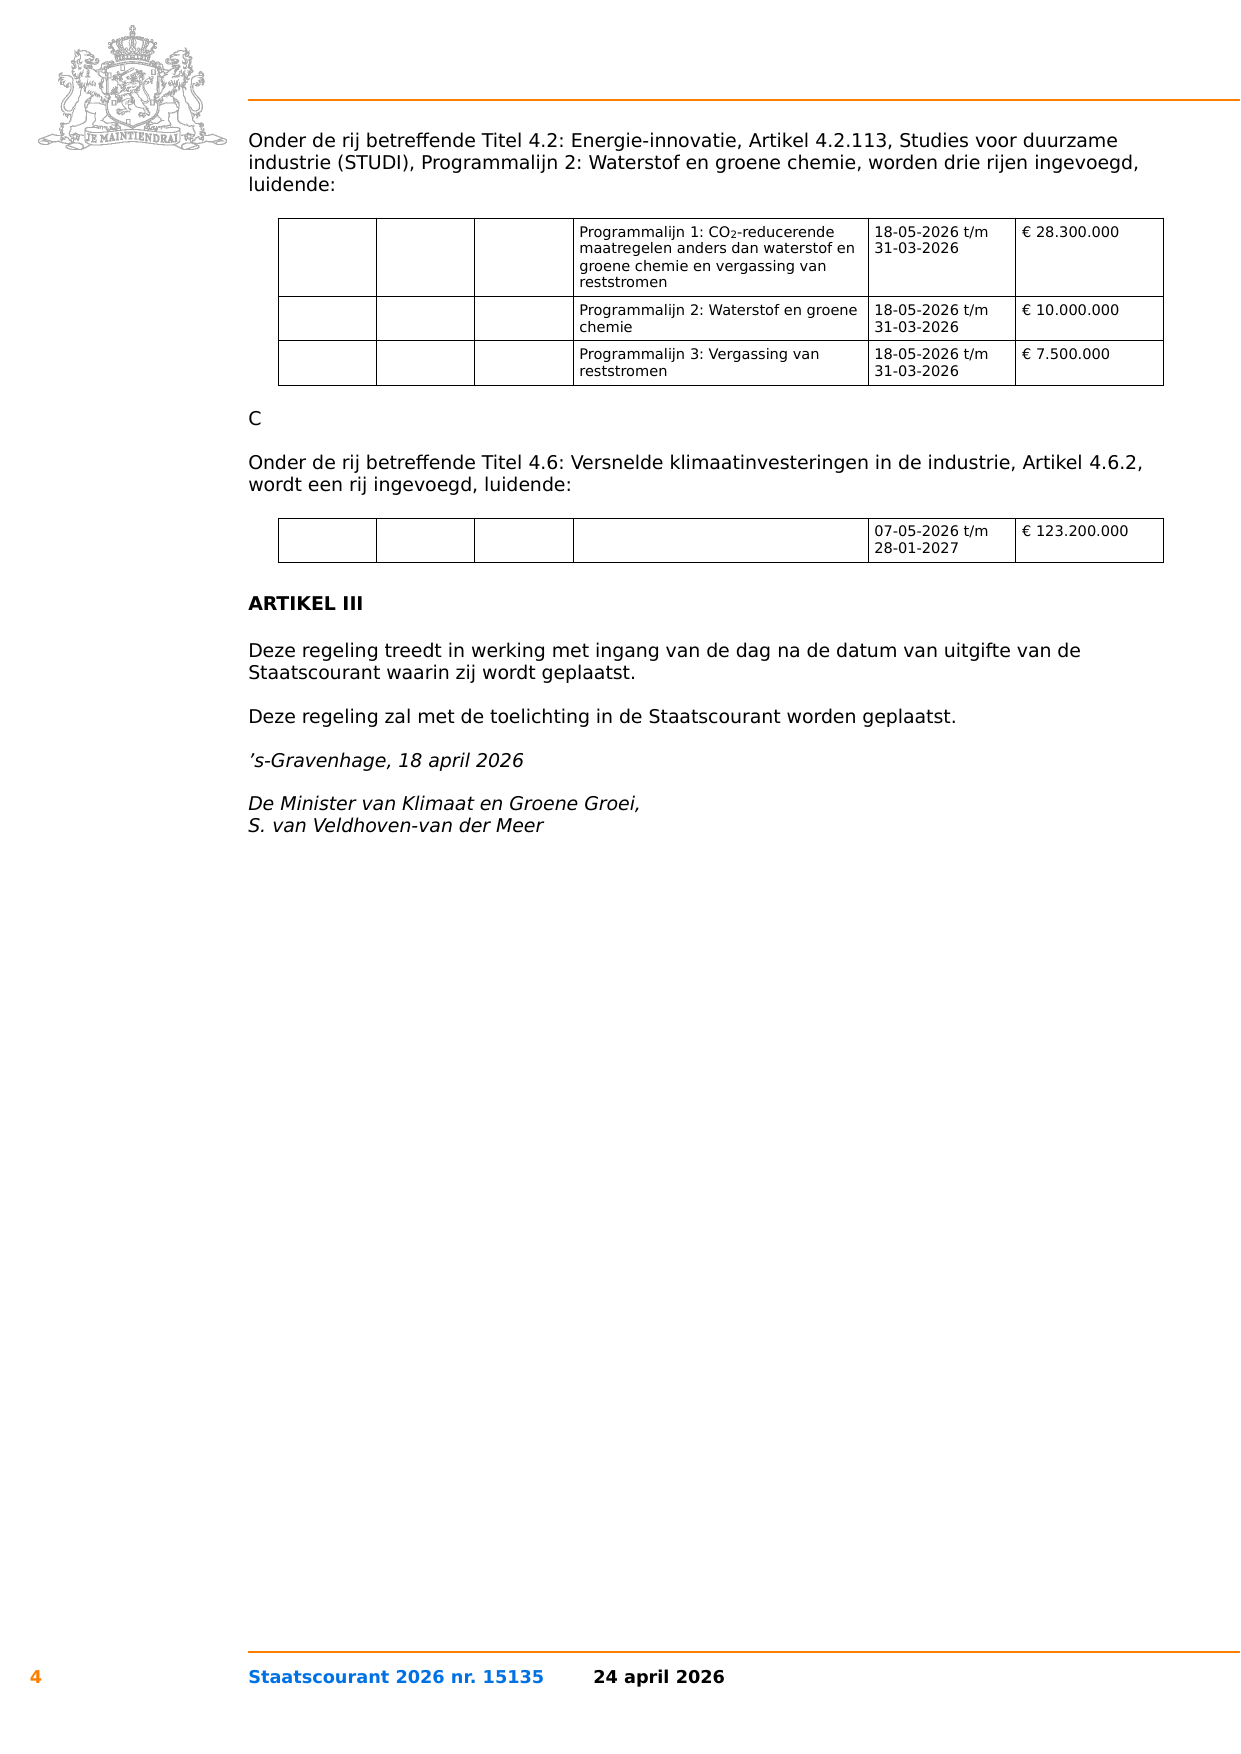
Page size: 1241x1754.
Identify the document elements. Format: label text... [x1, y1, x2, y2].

text Deze regeling zal met de toelichting in de Staatscourant worden geplaatst. [248, 706, 1163, 728]
table_cell [377, 297, 474, 340]
table_cell [279, 297, 376, 340]
text Onder de rij betreffende Titel 4.6: Versnelde klimaatinvesteringen in de industrie, Artikel 4.6.2, wordt een rij ingevoegd, luidende: [248, 452, 1163, 496]
text Onder de rij betreffende Titel 4.2: Energie-innovatie, Artikel 4.2.113, Studies voor duurzame industrie (STUDI), Programmalijn 2: Waterstof en groene chemie, worden drie rijen ingevoegd, luidende: [248, 130, 1163, 196]
text ’s-Gravenhage, 18 april 2026 [248, 749, 1163, 771]
text Deze regeling treedt in werking met ingang van de dag na de datum van uitgifte van de Staatscourant waarin zij wordt geplaatst. [248, 640, 1163, 684]
table_cell [377, 341, 474, 385]
table_cell € 7.500.000 [1016, 341, 1163, 385]
table_header [475, 219, 573, 296]
text C [248, 408, 1163, 430]
table_cell [475, 341, 573, 385]
table_header 07-05-2026 t/m 28-01-2027 [869, 519, 1015, 562]
table_header 18-05-2026 t/m 31-03-2026 [869, 219, 1015, 296]
table_cell € 10.000.000 [1016, 297, 1163, 340]
table_header [377, 519, 474, 562]
table_header Programmalijn 1: CO2-reducerende maatregelen anders dan waterstof en groene chemie en vergassing van reststromen [574, 219, 868, 296]
table_header € 28.300.000 [1016, 219, 1163, 296]
table_header € 123.200.000 [1016, 519, 1163, 562]
table_cell 18-05-2026 t/m 31-03-2026 [869, 341, 1015, 385]
table_header [574, 519, 868, 562]
table_cell [475, 297, 573, 340]
subtitle ARTIKEL III [248, 593, 1163, 615]
table_cell Programmalijn 2: Waterstof en groene chemie [574, 297, 868, 340]
table_cell 18-05-2026 t/m 31-03-2026 [869, 297, 1015, 340]
picture [38, 25, 227, 150]
table_cell Programmalijn 3: Vergassing van reststromen [574, 341, 868, 385]
text De Minister van Klimaat en Groene Groei, S. van Veldhoven-van der Meer [248, 793, 1163, 837]
table_header [377, 219, 474, 296]
table_cell [279, 341, 376, 385]
table_header [475, 519, 573, 562]
table_header [279, 519, 376, 562]
table_header [279, 219, 376, 296]
